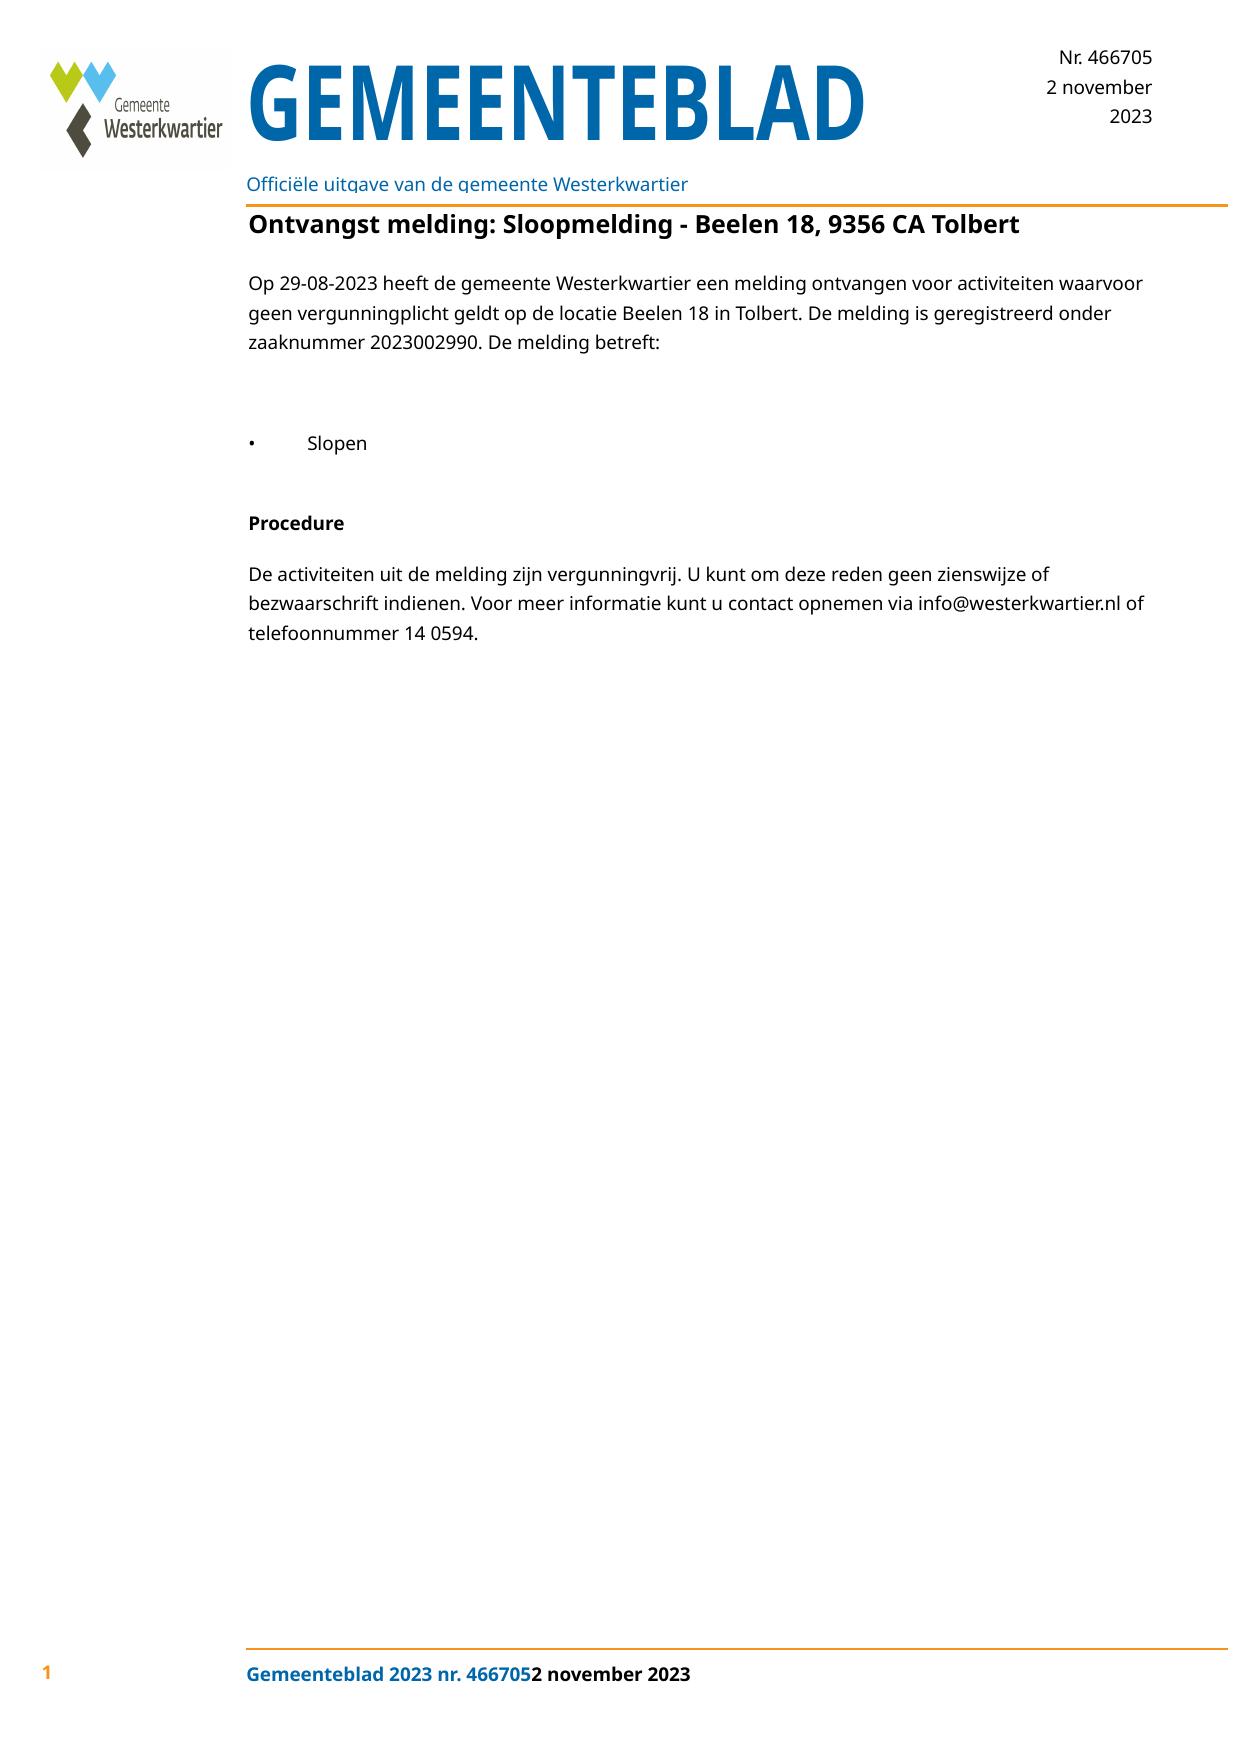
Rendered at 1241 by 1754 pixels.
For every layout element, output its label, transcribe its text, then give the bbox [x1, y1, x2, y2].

list Slopen [248, 430, 1152, 456]
text Op 29-08-2023 heeft de gemeente Westerkwartier een melding ontvangen voor activiteiten waarvoor geen vergunningplicht geldt op de locatie Beelen 18 in Tolbert. De melding is geregistreerd onder zaaknummer 2023002990. De melding betreft: [248, 270, 1152, 355]
text De activiteiten uit de melding zijn vergunningvrij. U kunt om deze reden geen zienswijze of bezwaarschrift indienen. Voor meer informatie kunt u contact opnemen via info@westerkwartier.nl of telefoonnummer 14 0594. [248, 561, 1152, 646]
picture [41, 47, 231, 172]
text Ontvangst melding: Sloopmelding - Beelen 18, 9356 CA Tolbert [248, 207, 1152, 241]
text Procedure [248, 510, 1152, 536]
